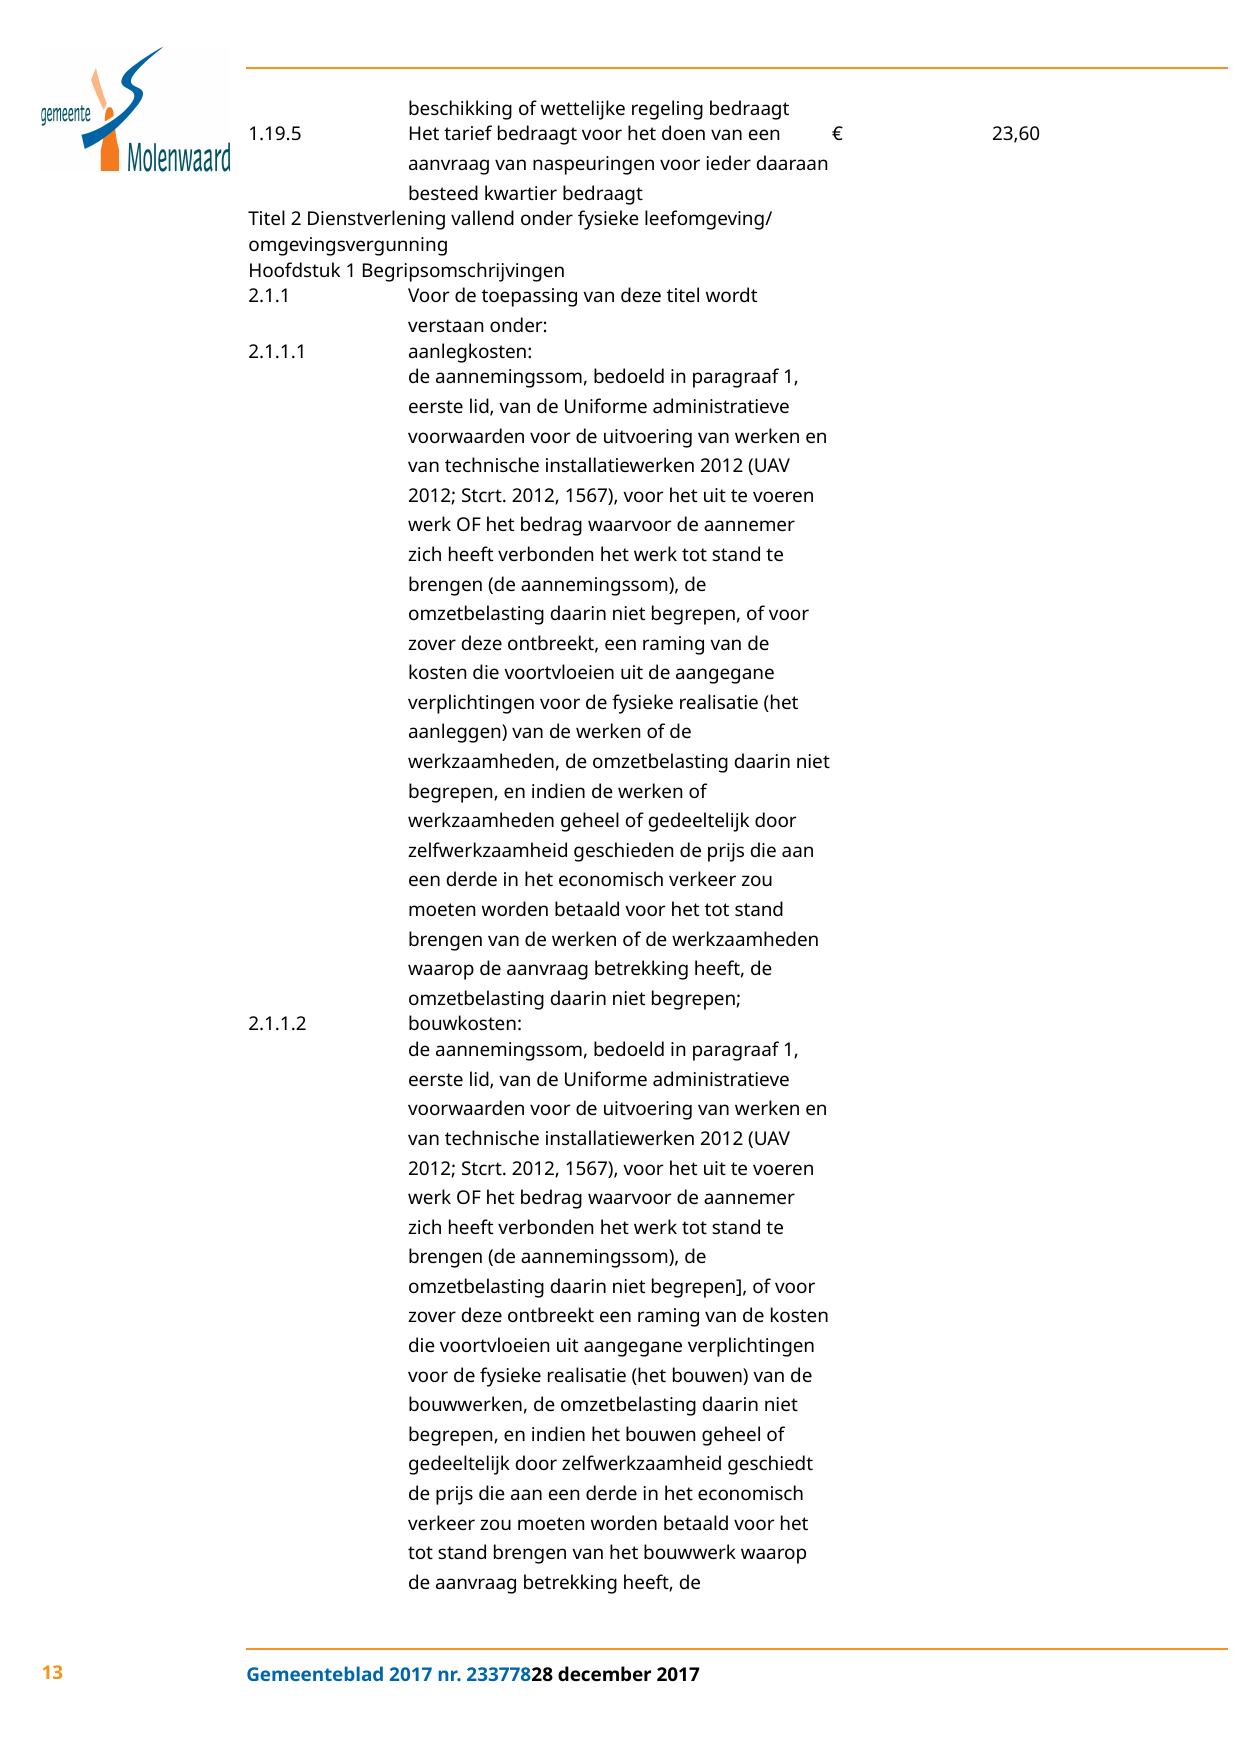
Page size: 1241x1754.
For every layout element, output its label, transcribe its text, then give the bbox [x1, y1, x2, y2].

table_cell [992, 1036, 1152, 1594]
table_cell beschikking of wettelijke regeling bedraagt [408, 95, 832, 121]
picture [41, 47, 231, 172]
table_cell € [832, 121, 992, 205]
table_cell [832, 1036, 992, 1594]
table_cell [248, 364, 408, 1011]
table_cell [832, 338, 992, 364]
table_cell Hoofdstuk 1 Begripsomschrijvingen [248, 257, 832, 283]
table_cell Het tarief bedraagt voor het doen van een aanvraag van naspeuringen voor ieder daaraan besteed kwartier bedraagt [408, 121, 832, 205]
table_cell 1.19.5 [248, 121, 408, 205]
table_cell Titel 2 Dienstverlening vallend onder fysieke leefomgeving/ [248, 205, 832, 231]
table_cell [248, 1036, 408, 1594]
table_cell [248, 95, 408, 121]
table_cell [832, 231, 992, 257]
table_cell [832, 95, 992, 121]
table_cell de aannemingssom, bedoeld in paragraaf 1, eerste lid, van de Uniforme administratieve voorwaarden voor de uitvoering van werken en van technische installatiewerken 2012 (UAV 2012; Stcrt. 2012, 1567), voor het uit te voeren werk OF het bedrag waarvoor de aannemer zich heeft verbonden het werk tot stand te brengen (de aannemingssom), de omzetbelasting daarin niet begrepen, of voor zover deze ontbreekt, een raming van de kosten die voortvloeien uit de aangegane verplichtingen voor de fysieke realisatie (het aanleggen) van de werken of de werkzaamheden, de omzetbelasting daarin niet begrepen, en indien de werken of werkzaamheden geheel of gedeeltelijk door zelfwerkzaamheid geschieden de prijs die aan een derde in het economisch verkeer zou moeten worden betaald voor het tot stand brengen van de werken of de werkzaamheden waarop de aanvraag betrekking heeft, de omzetbelasting daarin niet begrepen; [408, 364, 832, 1011]
table_cell 2.1.1.1 [248, 338, 408, 364]
table_cell [992, 257, 1152, 283]
table_cell [832, 1011, 992, 1036]
table_cell [992, 364, 1152, 1011]
table_cell [832, 283, 992, 338]
table_cell 23,60 [992, 121, 1152, 205]
table_cell omgevingsvergunning [248, 231, 832, 257]
table_cell [992, 1011, 1152, 1036]
table_cell de aannemingssom, bedoeld in paragraaf 1, eerste lid, van de Uniforme administratieve voorwaarden voor de uitvoering van werken en van technische installatiewerken 2012 (UAV 2012; Stcrt. 2012, 1567), voor het uit te voeren werk OF het bedrag waarvoor de aannemer zich heeft verbonden het werk tot stand te brengen (de aannemingssom), de omzetbelasting daarin niet begrepen], of voor zover deze ontbreekt een raming van de kosten die voortvloeien uit aangegane verplichtingen voor de fysieke realisatie (het bouwen) van de bouwwerken, de omzetbelasting daarin niet begrepen, en indien het bouwen geheel of gedeeltelijk door zelfwerkzaamheid geschiedt de prijs die aan een derde in het economisch verkeer zou moeten worden betaald voor het tot stand brengen van het bouwwerk waarop de aanvraag betrekking heeft, de [408, 1036, 832, 1594]
table_cell [992, 205, 1152, 231]
table_cell [832, 257, 992, 283]
table_cell 2.1.1.2 [248, 1011, 408, 1036]
table_cell bouwkosten: [408, 1011, 832, 1036]
table_cell [832, 364, 992, 1011]
table_cell 2.1.1 [248, 283, 408, 338]
table_cell [992, 95, 1152, 121]
table_cell Voor de toepassing van deze titel wordt verstaan onder: [408, 283, 832, 338]
table_cell aanlegkosten: [408, 338, 832, 364]
table_cell [992, 338, 1152, 364]
table_cell [992, 283, 1152, 338]
table_cell [992, 231, 1152, 257]
table_cell [832, 205, 992, 231]
